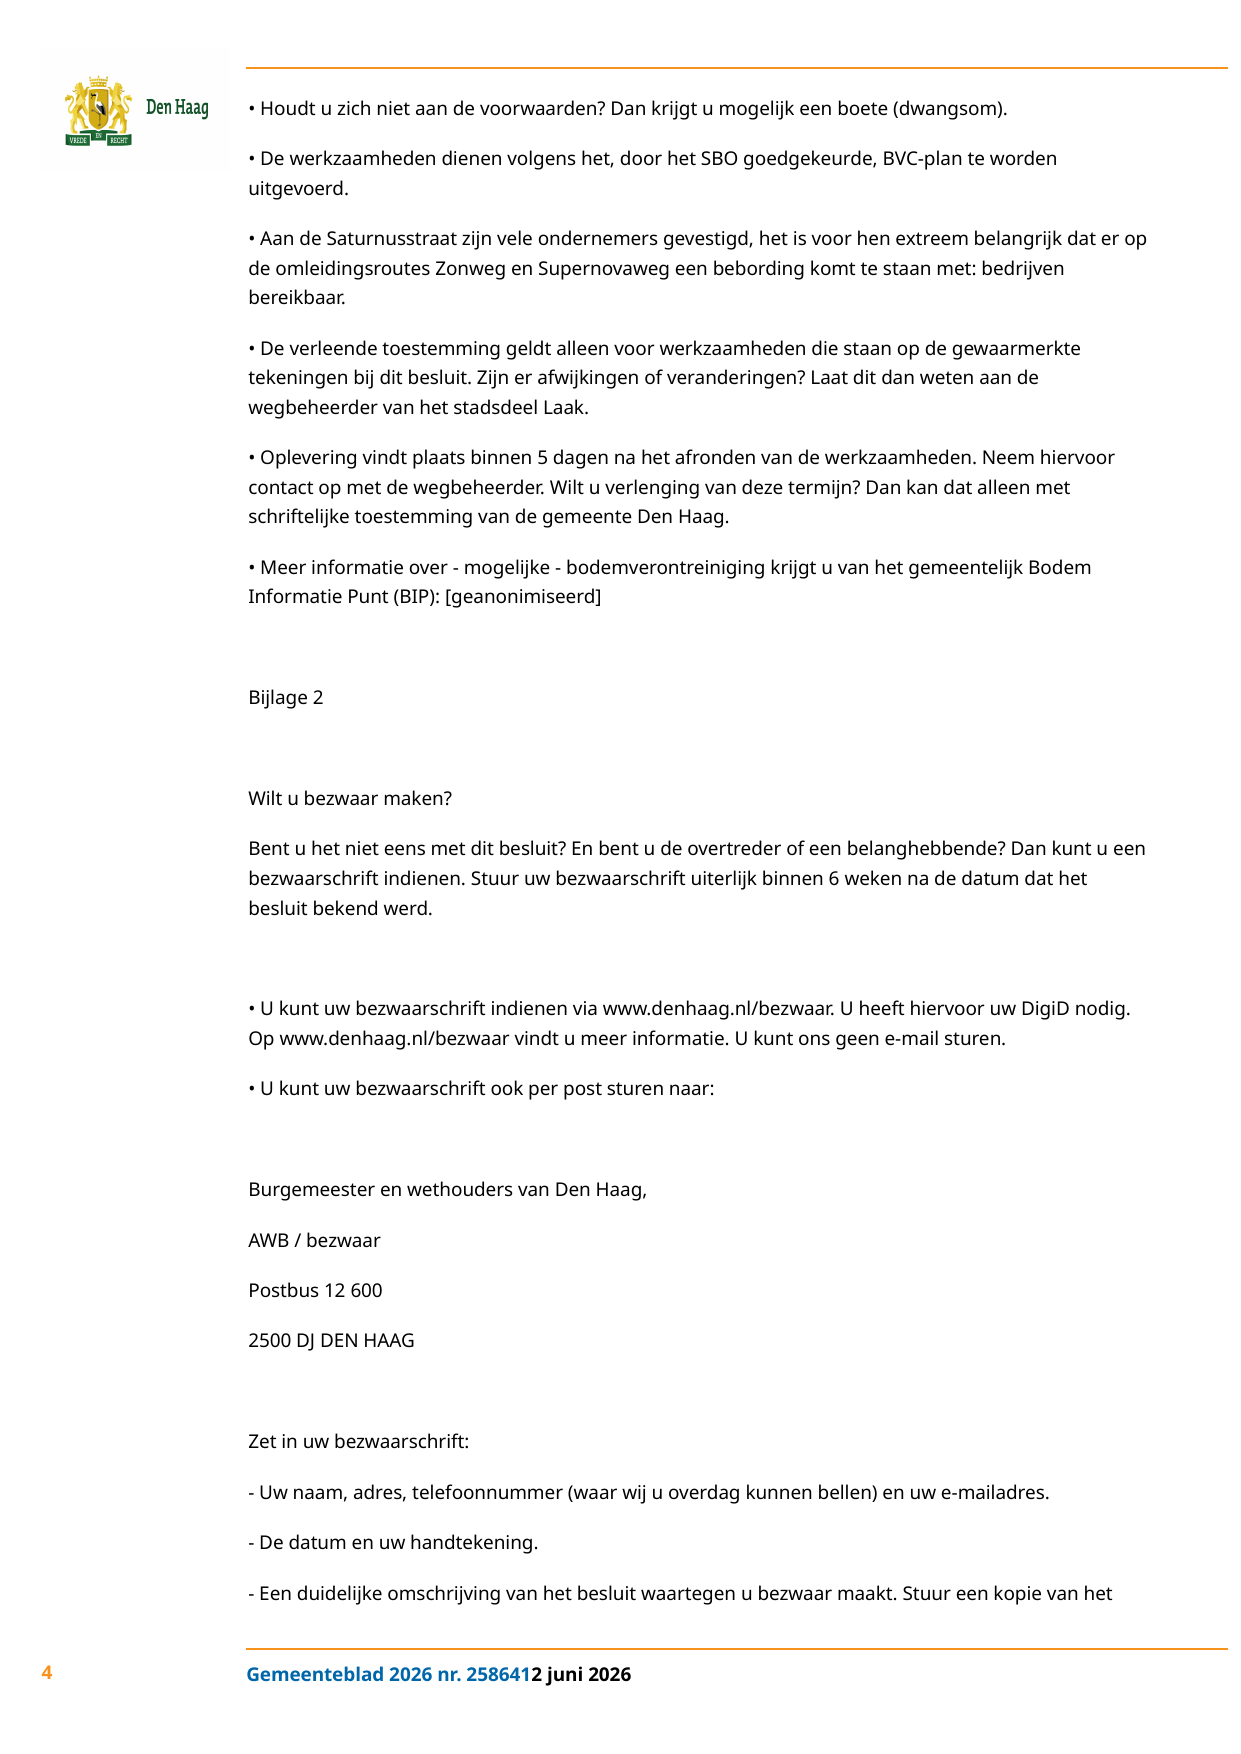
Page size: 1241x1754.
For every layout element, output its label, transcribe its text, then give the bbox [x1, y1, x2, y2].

text • De verleende toestemming geldt alleen voor werkzaamheden die staan op de gewaarmerkte tekeningen bij dit besluit. Zijn er afwijkingen of veranderingen? Laat dit dan weten aan de wegbeheerder van het stadsdeel Laak. [248, 335, 1152, 420]
text Bijlage 2 [248, 684, 1152, 710]
text • Houdt u zich niet aan de voorwaarden? Dan krijgt u mogelijk een boete (dwangsom). [248, 95, 1152, 121]
picture [41, 47, 231, 172]
text • U kunt uw bezwaarschrift indienen via www.denhaag.nl/bezwaar. U heeft hiervoor uw DigiD nodig. Op www.denhaag.nl/bezwaar vindt u meer informatie. U kunt ons geen e-mail sturen. [248, 996, 1152, 1051]
text - De datum en uw handtekening. [248, 1529, 1152, 1555]
text • Meer informatie over - mogelijke - bodemverontreiniging krijgt u van het gemeentelijk Bodem Informatie Punt (BIP): [geanonimiseerd] [248, 554, 1152, 609]
text • Aan de Saturnusstraat zijn vele ondernemers gevestigd, het is voor hen extreem belangrijk dat er op de omleidingsroutes Zonweg en Supernovaweg een bebording komt te staan met: bedrijven bereikbaar. [248, 225, 1152, 310]
text AWB / bezwaar [248, 1227, 1152, 1253]
text • U kunt uw bezwaarschrift ook per post sturen naar: [248, 1076, 1152, 1101]
text • Oplevering vindt plaats binnen 5 dagen na het afronden van de werkzaamheden. Neem hiervoor contact op met de wegbeheerder. Wilt u verlenging van deze termijn? Dan kan dat alleen met schriftelijke toestemming van de gemeente Den Haag. [248, 444, 1152, 529]
text Bent u het niet eens met dit besluit? En bent u de overtreder of een belanghebbende? Dan kunt u een bezwaarschrift indienen. Stuur uw bezwaarschrift uiterlijk binnen 6 weken na de datum dat het besluit bekend werd. [248, 836, 1152, 921]
text Wilt u bezwaar maken? [248, 785, 1152, 811]
text Zet in uw bezwaarschrift: [248, 1428, 1152, 1454]
text 2500 DJ DEN HAAG [248, 1328, 1152, 1353]
text Postbus 12 600 [248, 1277, 1152, 1303]
text Burgemeester en wethouders van Den Haag, [248, 1176, 1152, 1202]
text - Uw naam, adres, telefoonnummer (waar wij u overdag kunnen bellen) en uw e-mailadres. [248, 1479, 1152, 1505]
text • De werkzaamheden dienen volgens het, door het SBO goedgekeurde, BVC-plan te worden uitgevoerd. [248, 145, 1152, 201]
text - Een duidelijke omschrijving van het besluit waartegen u bezwaar maakt. Stuur een kopie van het [248, 1580, 1152, 1606]
